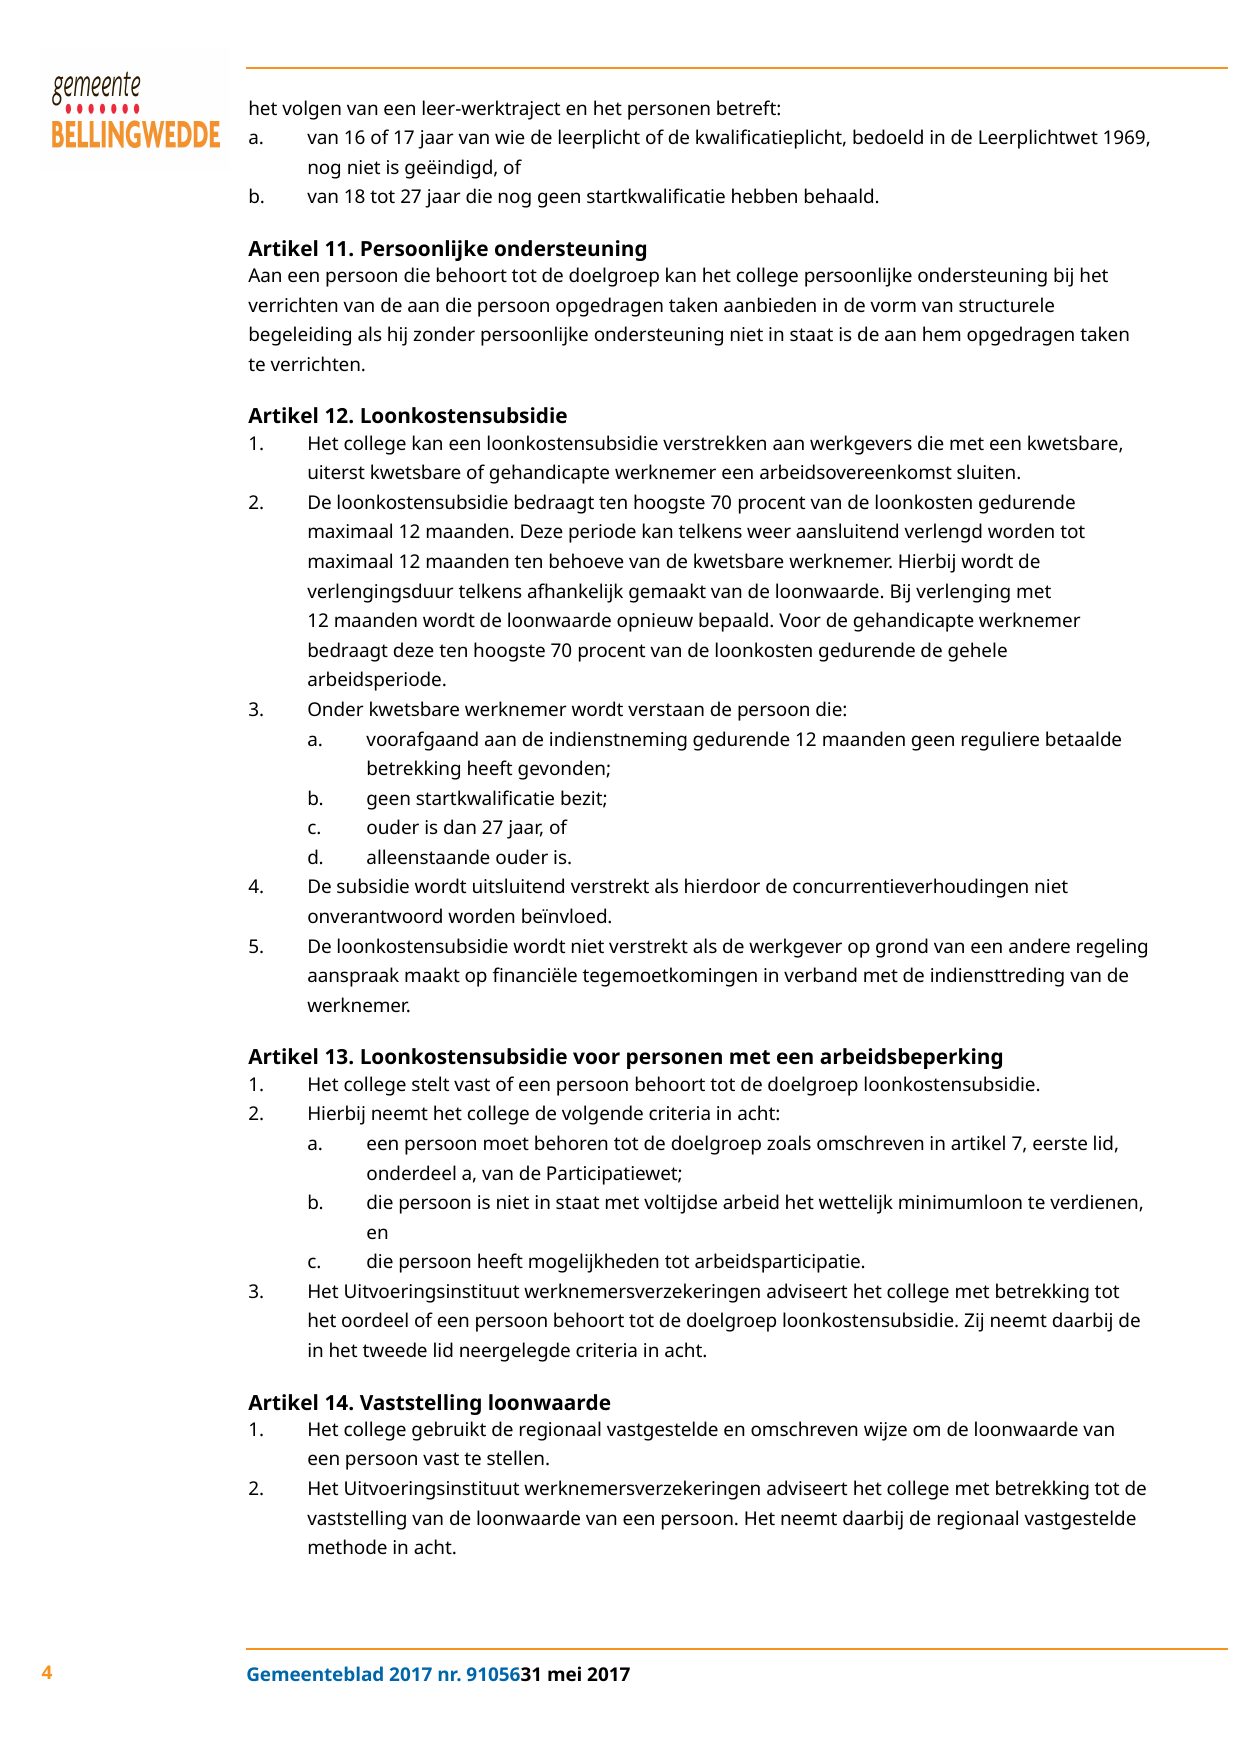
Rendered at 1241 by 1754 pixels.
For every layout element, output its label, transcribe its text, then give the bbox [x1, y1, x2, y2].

picture [41, 47, 231, 172]
list Het Uitvoeringsinstituut werknemersverzekeringen adviseert het college met betrekking tot de vaststelling van de loonwaarde van een persoon. Het neemt daarbij de regionaal vastgestelde methode in acht. [248, 1475, 1152, 1560]
text Artikel 12. Loonkostensubsidie [248, 402, 1152, 430]
text Artikel 13. Loonkostensubsidie voor personen met een arbeidsbeperking [248, 1042, 1152, 1071]
text het volgen van een leer-werktraject en het personen betreft: [248, 95, 1152, 121]
list ouder is dan 27 jaar, of [307, 814, 1152, 840]
list De subsidie wordt uitsluitend verstrekt als hierdoor de concurrentieverhoudingen niet onverantwoord worden beïnvloed. [248, 874, 1152, 929]
list van 18 tot 27 jaar die nog geen startkwalificatie hebben behaald. [248, 183, 1152, 209]
list Hierbij neemt het college de volgende criteria in acht: [248, 1101, 1152, 1126]
text Artikel 11. Persoonlijke ondersteuning [248, 234, 1152, 262]
list De loonkostensubsidie bedraagt ten hoogste 70 procent van de loonkosten gedurende maximaal 12 maanden. Deze periode kan telkens weer aansluitend verlengd worden tot maximaal 12 maanden ten behoeve van de kwetsbare werknemer. Hierbij wordt de verlengingsduur telkens afhankelijk gemaakt van de loonwaarde. Bij verlenging met 12 maanden wordt de loonwaarde opnieuw bepaald. Voor de gehandicapte werknemer bedraagt deze ten hoogste 70 procent van de loonkosten gedurende de gehele arbeidsperiode. [248, 489, 1152, 692]
list alleenstaande ouder is. [307, 844, 1152, 870]
list Het Uitvoeringsinstituut werknemersverzekeringen adviseert het college met betrekking tot het oordeel of een persoon behoort tot de doelgroep loonkostensubsidie. Zij neemt daarbij de in het tweede lid neergelegde criteria in acht. [248, 1278, 1152, 1363]
list een persoon moet behoren tot de doelgroep zoals omschreven in artikel 7, eerste lid, onderdeel a, van de Participatiewet; [307, 1130, 1152, 1185]
list De loonkostensubsidie wordt niet verstrekt als de werkgever op grond van een andere regeling aanspraak maakt op financiële tegemoetkomingen in verband met de indiensttreding van de werknemer. [248, 933, 1152, 1018]
text Artikel 14. Vaststelling loonwaarde [248, 1388, 1152, 1416]
list Onder kwetsbare werknemer wordt verstaan de persoon die: [248, 696, 1152, 722]
list Het college gebruikt de regionaal vastgestelde en omschreven wijze om de loonwaarde van een persoon vast te stellen. [248, 1416, 1152, 1471]
list die persoon is niet in staat met voltijdse arbeid het wettelijk minimumloon te verdienen, en [307, 1189, 1152, 1244]
text Aan een persoon die behoort tot de doelgroep kan het college persoonlijke ondersteuning bij het verrichten van de aan die persoon opgedragen taken aanbieden in de vorm van structurele begeleiding als hij zonder persoonlijke ondersteuning niet in staat is de aan hem opgedragen taken te verrichten. [248, 262, 1152, 377]
list geen startkwalificatie bezit; [307, 785, 1152, 811]
list die persoon heeft mogelijkheden tot arbeidsparticipatie. [307, 1248, 1152, 1274]
list van 16 of 17 jaar van wie de leerplicht of de kwalificatieplicht, bedoeld in de Leerplichtwet 1969, nog niet is geëindigd, of [248, 124, 1152, 180]
list voorafgaand aan de indienstneming gedurende 12 maanden geen reguliere betaalde betrekking heeft gevonden; [307, 726, 1152, 781]
list Het college stelt vast of een persoon behoort tot de doelgroep loonkostensubsidie. [248, 1071, 1152, 1097]
list Het college kan een loonkostensubsidie verstrekken aan werkgevers die met een kwetsbare, uiterst kwetsbare of gehandicapte werknemer een arbeidsovereenkomst sluiten. [248, 430, 1152, 485]
